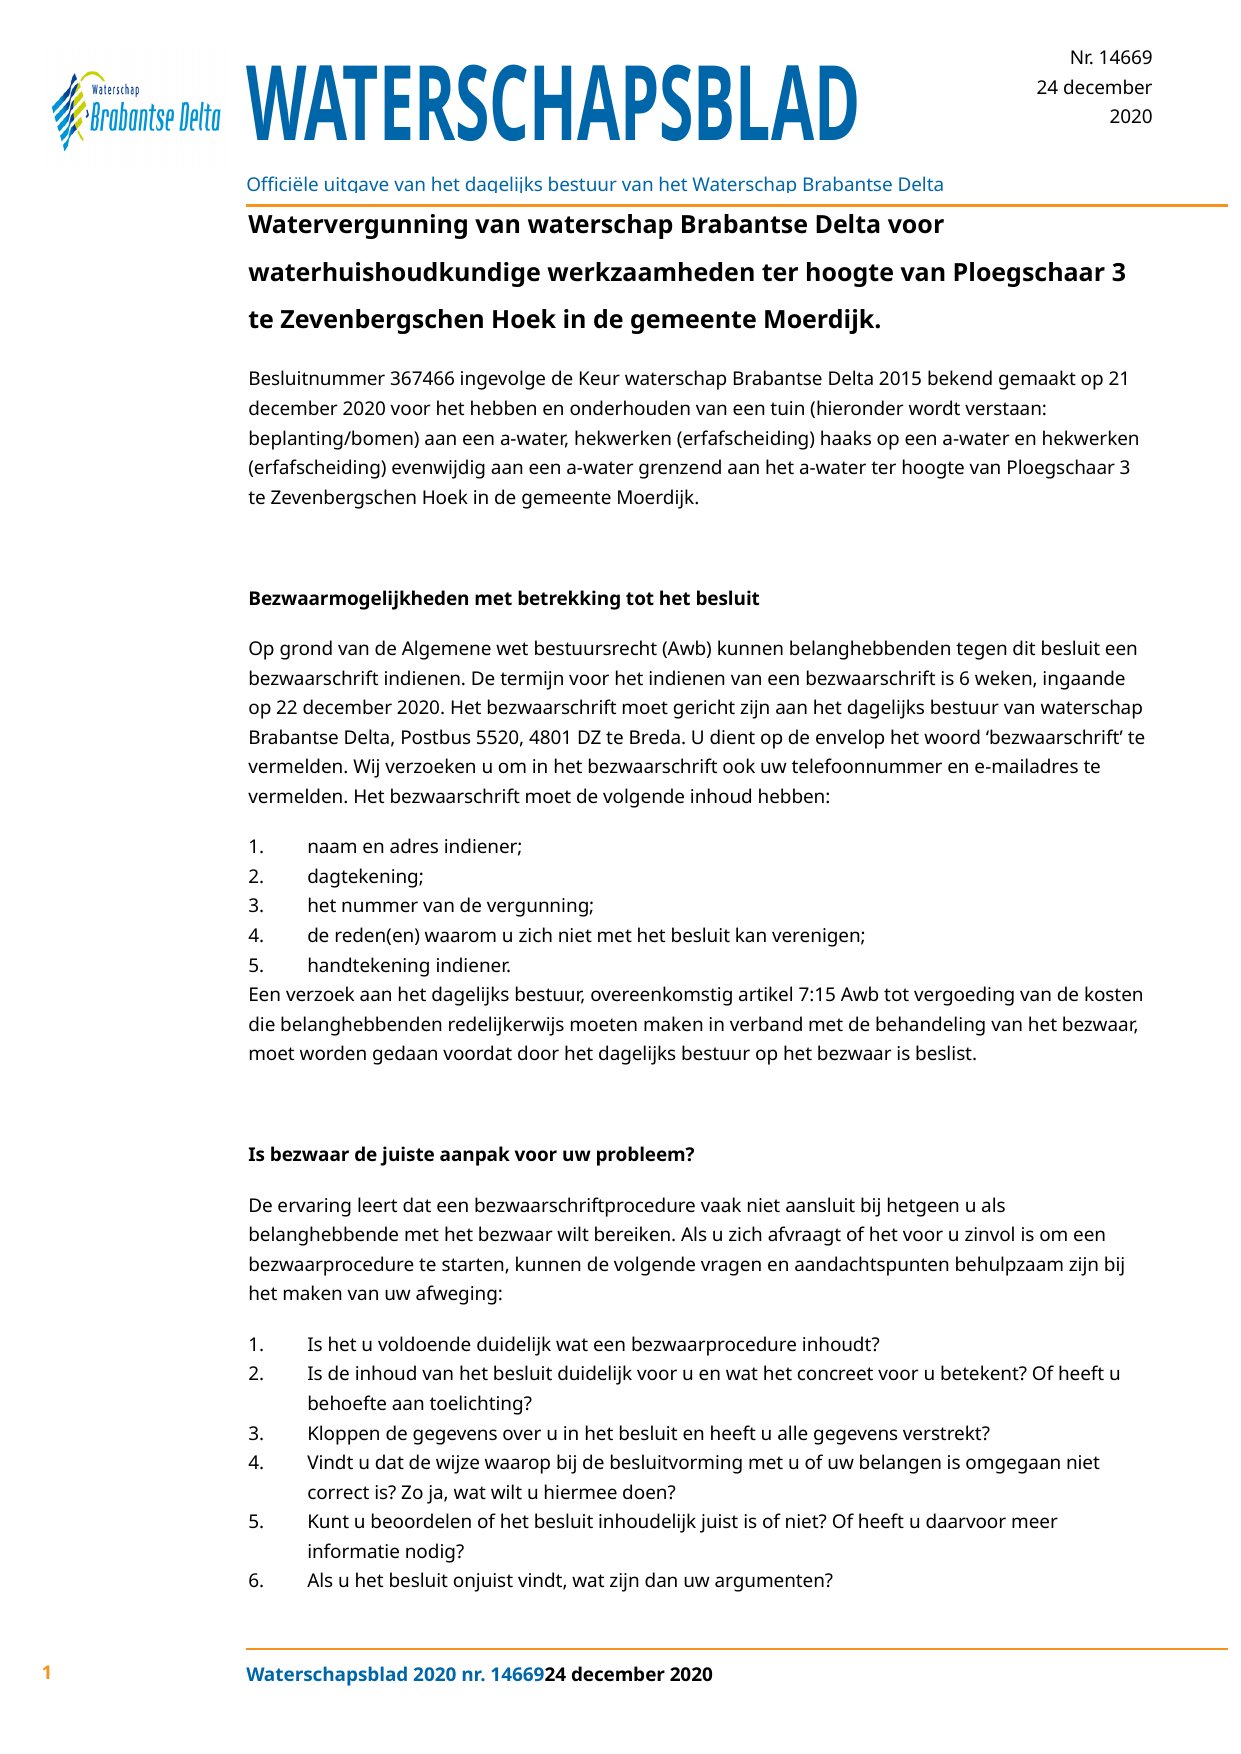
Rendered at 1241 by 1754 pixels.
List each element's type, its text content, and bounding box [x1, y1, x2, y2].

picture [41, 47, 231, 172]
list dagtekening; [248, 863, 1152, 889]
list het nummer van de vergunning; [248, 893, 1152, 918]
list Kloppen de gegevens over u in het besluit en heeft u alle gegevens verstrekt? [248, 1420, 1152, 1445]
list Als u het besluit onjuist vindt, wat zijn dan uw argumenten? [248, 1568, 1152, 1593]
text Bezwaarmogelijkheden met betrekking tot het besluit [248, 585, 1152, 610]
text Besluitnummer 367466 ingevolge de Keur waterschap Brabantse Delta 2015 bekend gemaakt op 21 december 2020 voor het hebben en onderhouden van een tuin (hieronder wordt verstaan: beplanting/bomen) aan een a-water, hekwerken (erfafscheiding) haaks op een a-water en hekwerken (erfafscheiding) evenwijdig aan een a-water grenzend aan het a-water ter hoogte van Ploegschaar 3 te Zevenbergschen Hoek in de gemeente Moerdijk. [248, 366, 1152, 509]
list handtekening indiener. [248, 952, 1152, 977]
list Vindt u dat de wijze waarop bij de besluitvorming met u of uw belangen is omgegaan niet correct is? Zo ja, wat wilt u hiermee doen? [248, 1449, 1152, 1504]
text Een verzoek aan het dagelijks bestuur, overeenkomstig artikel 7:15 Awb tot vergoeding van de kosten die belanghebbenden redelijkerwijs moeten maken in verband met de behandeling van het bezwaar, moet worden gedaan voordat door het dagelijks bestuur op het bezwaar is beslist. [248, 981, 1152, 1066]
text Is bezwaar de juiste aanpak voor uw probleem? [248, 1141, 1152, 1167]
list Is het u voldoende duidelijk wat een bezwaarprocedure inhoudt? [248, 1331, 1152, 1357]
list Kunt u beoordelen of het besluit inhoudelijk juist is of niet? Of heeft u daarvoor meer informatie nodig? [248, 1508, 1152, 1564]
text Watervergunning van waterschap Brabantse Delta voor waterhuishoudkundige werkzaamheden ter hoogte van Ploegschaar 3 te Zevenbergschen Hoek in de gemeente Moerdijk. [248, 207, 1152, 336]
list Is de inhoud van het besluit duidelijk voor u en wat het concreet voor u betekent? Of heeft u behoefte aan toelichting? [248, 1361, 1152, 1416]
list de reden(en) waarom u zich niet met het besluit kan verenigen; [248, 922, 1152, 948]
list naam en adres indiener; [248, 833, 1152, 859]
text De ervaring leert dat een bezwaarschriftprocedure vaak niet aansluit bij hetgeen u als belanghebbende met het bezwaar wilt bereiken. Als u zich afvraagt of het voor u zinvol is om een bezwaarprocedure te starten, kunnen de volgende vragen en aandachtspunten behulpzaam zijn bij het maken van uw afweging: [248, 1192, 1152, 1306]
text Op grond van de Algemene wet bestuursrecht (Awb) kunnen belanghebbenden tegen dit besluit een bezwaarschrift indienen. De termijn voor het indienen van een bezwaarschrift is 6 weken, ingaande op 22 december 2020. Het bezwaarschrift moet gericht zijn aan het dagelijks bestuur van waterschap Brabantse Delta, Postbus 5520, 4801 DZ te Breda. U dient op de envelop het woord ‘bezwaarschrift’ te vermelden. Wij verzoeken u om in het bezwaarschrift ook uw telefoonnummer en e‑mailadres te vermelden. Het bezwaarschrift moet de volgende inhoud hebben: [248, 635, 1152, 809]
